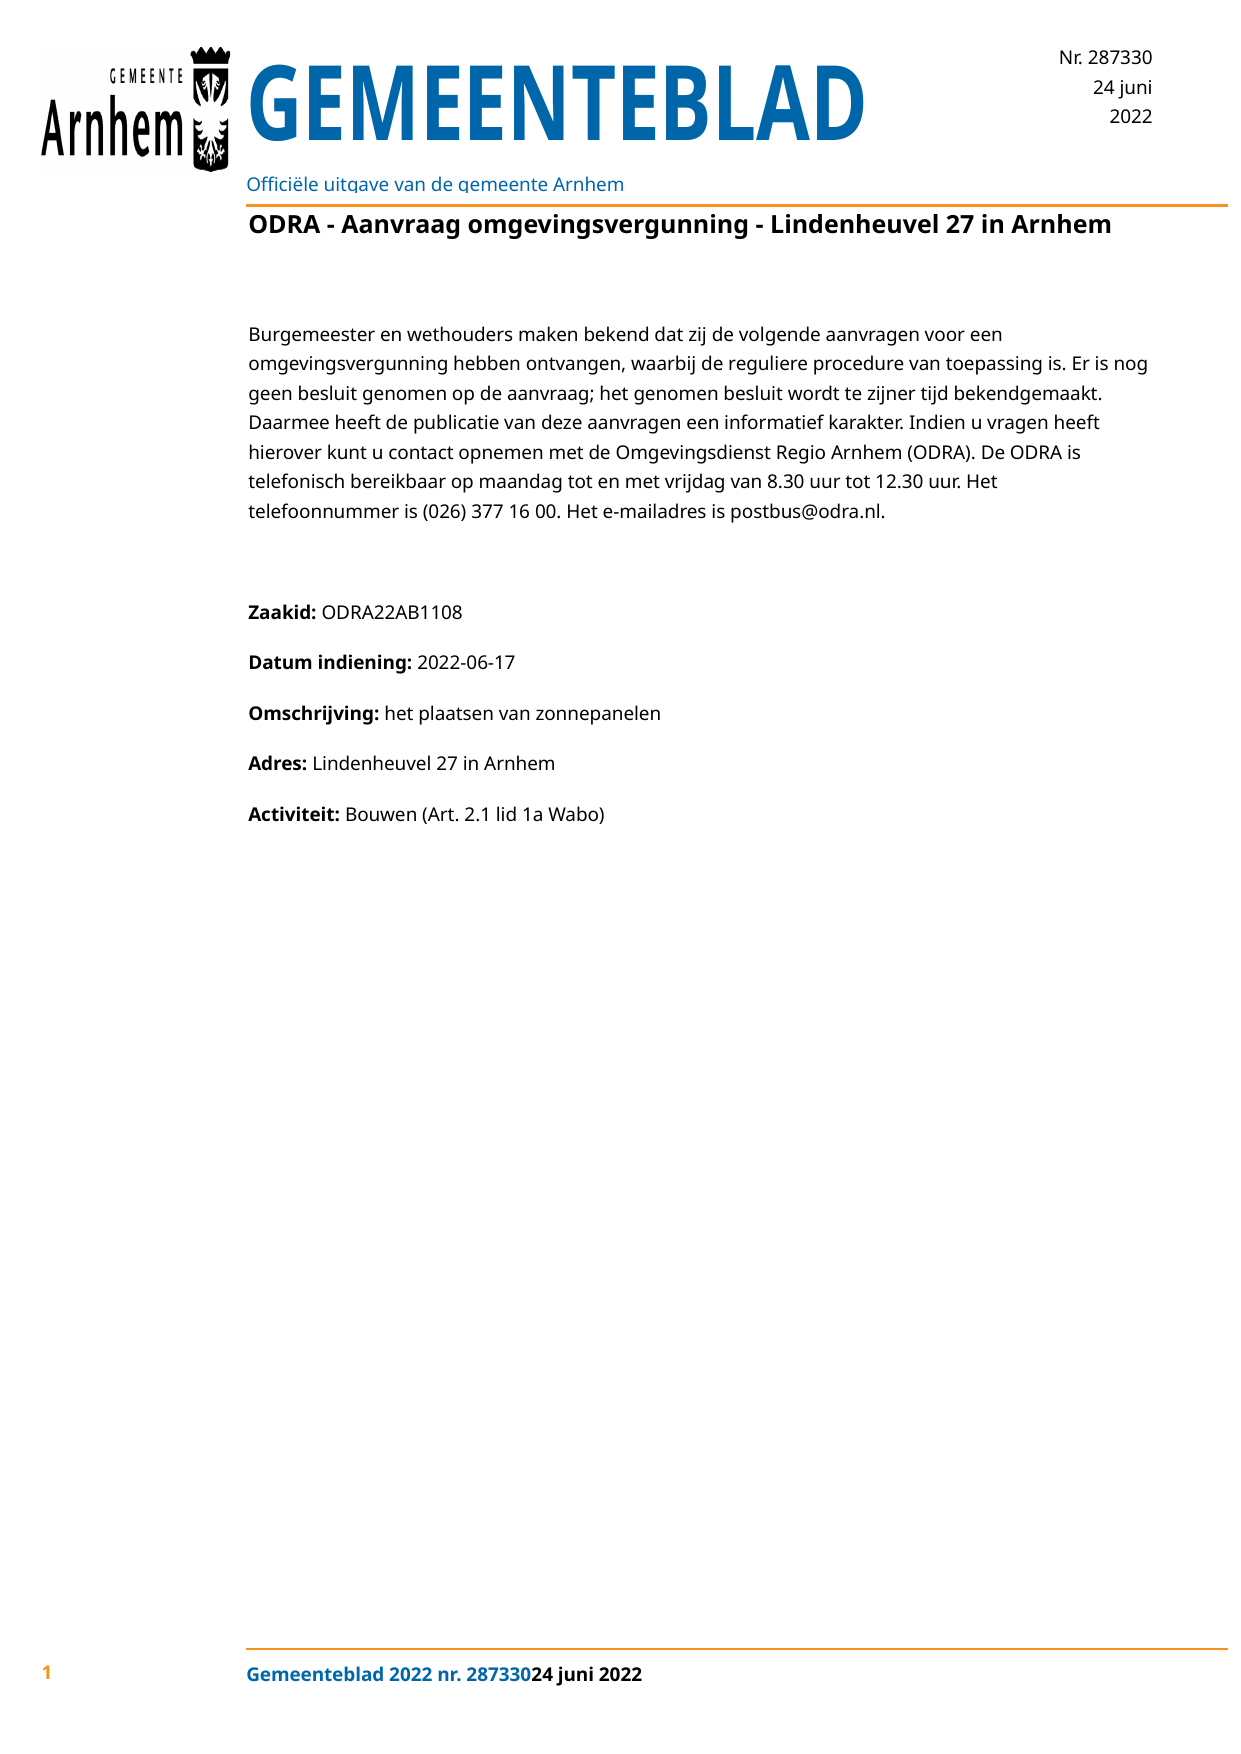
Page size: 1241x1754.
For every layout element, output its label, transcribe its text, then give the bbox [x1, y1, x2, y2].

text Adres: Lindenheuvel 27 in Arnhem [248, 750, 1152, 776]
text Burgemeester en wethouders maken bekend dat zij de volgende aanvragen voor een omgevingsvergunning hebben ontvangen, waarbij de reguliere procedure van toepassing is. Er is nog geen besluit genomen op de aanvraag; het genomen besluit wordt te zijner tijd bekendgemaakt. Daarmee heeft de publicatie van deze aanvragen een informatief karakter. Indien u vragen heeft hierover kunt u contact opnemen met de Omgevingsdienst Regio Arnhem (ODRA). De ODRA is telefonisch bereikbaar op maandag tot en met vrijdag van 8.30 uur tot 12.30 uur. Het telefoonnummer is (026) 377 16 00. Het e-mailadres is postbus@odra.nl. [248, 321, 1152, 524]
text Activiteit: Bouwen (Art. 2.1 lid 1a Wabo) [248, 801, 1152, 826]
text Omschrijving: het plaatsen van zonnepanelen [248, 700, 1152, 726]
picture [41, 47, 231, 172]
text Datum indiening: 2022-06-17 [248, 649, 1152, 675]
text Zaakid: ODRA22AB1108 [248, 599, 1152, 625]
text ODRA - Aanvraag omgevingsvergunning - Lindenheuvel 27 in Arnhem [248, 207, 1152, 241]
